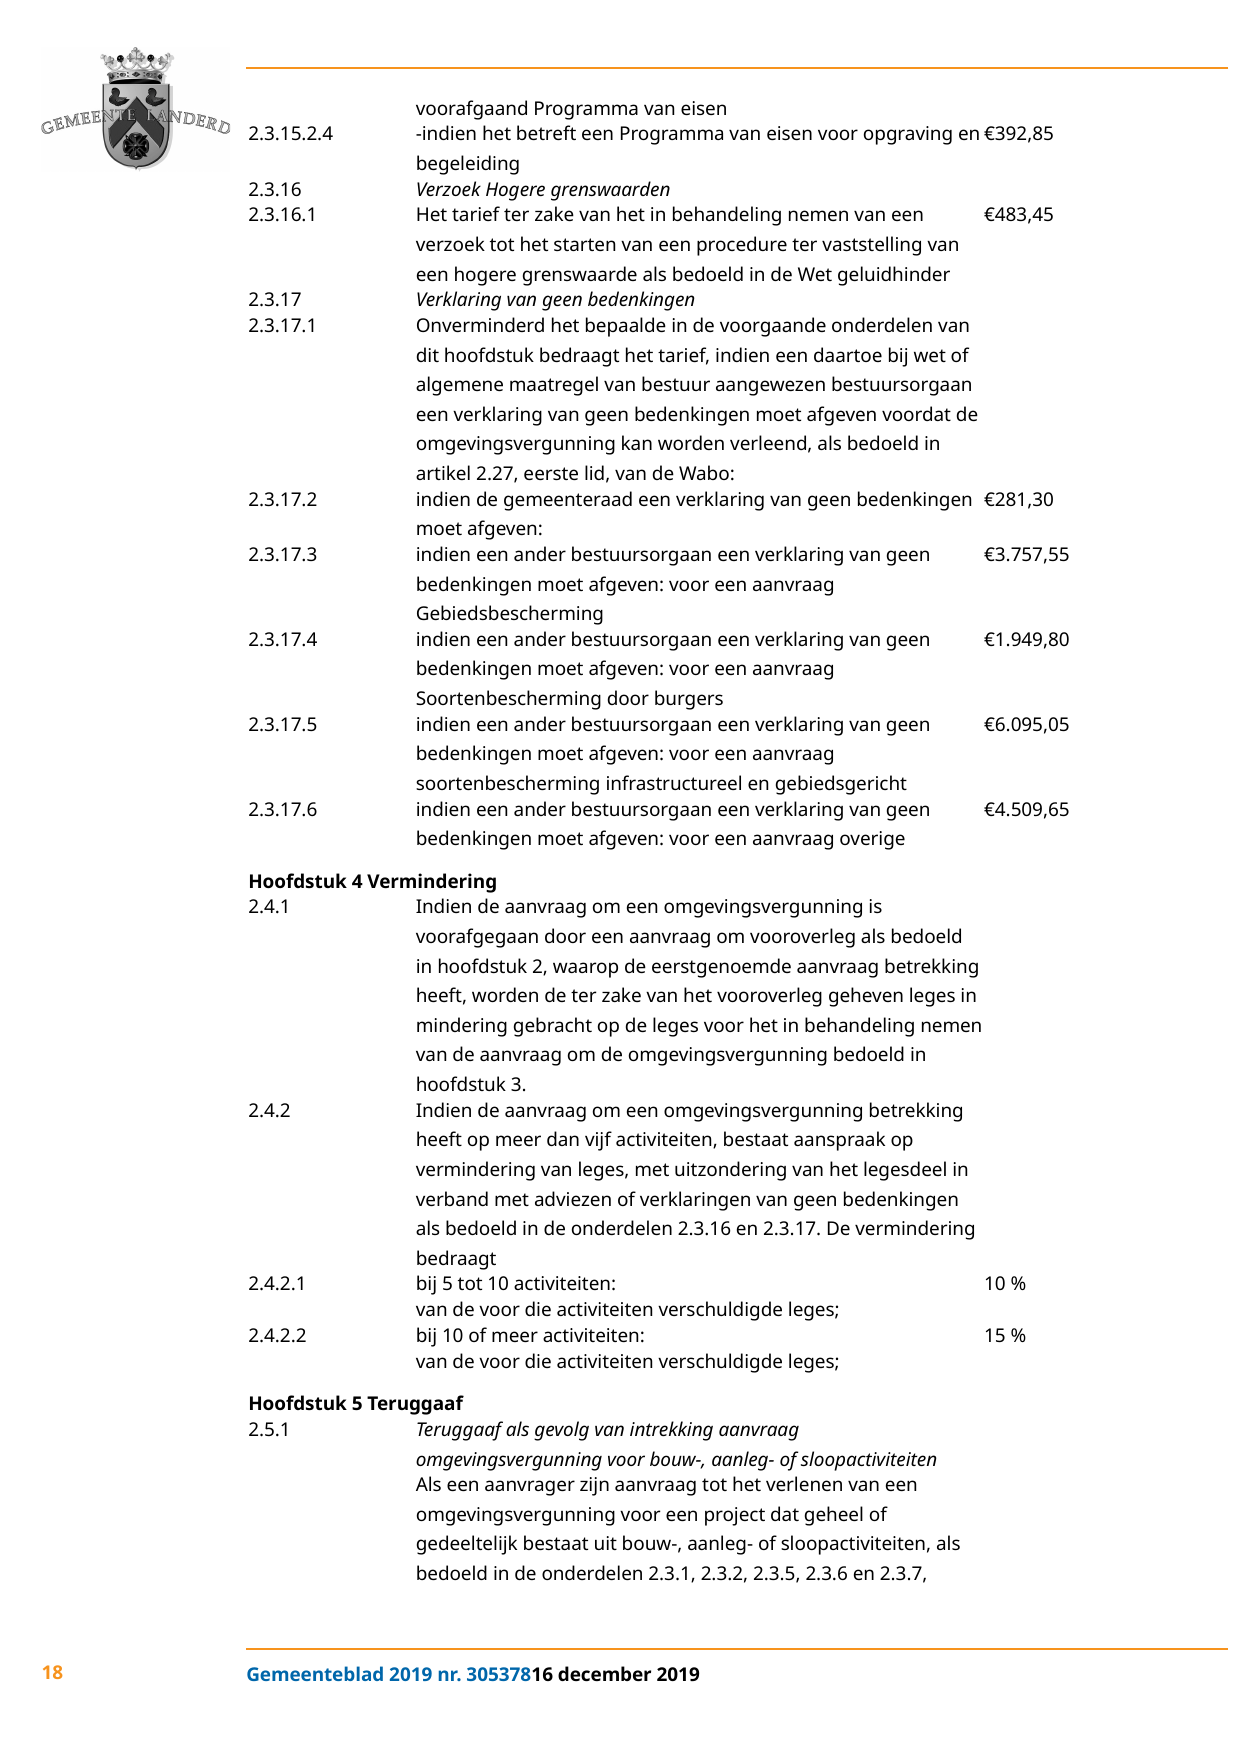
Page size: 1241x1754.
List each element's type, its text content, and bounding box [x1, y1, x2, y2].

table_cell [248, 1348, 416, 1373]
table_header 2.5.1 [248, 1416, 416, 1471]
text Hoofdstuk 4 Vermindering [248, 868, 1152, 894]
table_cell -indien het betreft een Programma van eisen voor opgraving en begeleiding [416, 121, 984, 176]
table_cell [984, 312, 1152, 486]
table_cell 2.4.2 [248, 1097, 416, 1271]
table_cell voorafgaand Programma van eisen [416, 95, 984, 121]
table_cell 2.4.2.1 [248, 1271, 416, 1296]
table_cell €483,45 [984, 202, 1152, 286]
table_cell €392,85 [984, 121, 1152, 176]
table_cell 2.4.2.2 [248, 1322, 416, 1348]
table_cell bij 5 tot 10 activiteiten: [416, 1271, 984, 1296]
table_cell 10 % [984, 1271, 1152, 1296]
picture [41, 47, 231, 172]
table_cell [248, 1296, 416, 1322]
table_cell 2.3.17.2 [248, 486, 416, 541]
table_cell van de voor die activiteiten verschuldigde leges; [416, 1348, 984, 1373]
table_cell Indien de aanvraag om een omgevingsvergunning betrekking heeft op meer dan vijf activiteiten, bestaat aanspraak op vermindering van leges, met uitzondering van het legesdeel in verband met adviezen of verklaringen van geen bedenkingen als bedoeld in de onderdelen 2.3.16 en 2.3.17. De vermindering bedraagt [416, 1097, 984, 1271]
table_cell indien een ander bestuursorgaan een verklaring van geen bedenkingen moet afgeven: voor een aanvraag Soortenbescherming door burgers [416, 626, 984, 711]
text Hoofdstuk 5 Teruggaaf [248, 1390, 1152, 1416]
table_cell indien een ander bestuursorgaan een verklaring van geen bedenkingen moet afgeven: voor een aanvraag Gebiedsbescherming [416, 541, 984, 626]
table_cell Verzoek Hogere grenswaarden [416, 176, 984, 202]
table_cell [984, 286, 1152, 312]
table_cell [248, 95, 416, 121]
table_cell [984, 1296, 1152, 1322]
table_header [984, 894, 1152, 1097]
table_cell 2.3.16 [248, 176, 416, 202]
table_cell €281,30 [984, 486, 1152, 541]
table_cell €1.949,80 [984, 626, 1152, 711]
table_header Teruggaaf als gevolg van intrekking aanvraag omgevingsvergunning voor bouw-, aanleg- of sloopactiviteiten [416, 1416, 984, 1471]
table_cell indien een ander bestuursorgaan een verklaring van geen bedenkingen moet afgeven: voor een aanvraag overige [416, 796, 984, 851]
table_cell 2.3.17.5 [248, 711, 416, 796]
table_header Indien de aanvraag om een omgevingsvergunning is voorafgegaan door een aanvraag om vooroverleg als bedoeld in hoofdstuk 2, waarop de eerstgenoemde aanvraag betrekking heeft, worden de ter zake van het vooroverleg geheven leges in mindering gebracht op de leges voor het in behandeling nemen van de aanvraag om de omgevingsvergunning bedoeld in hoofdstuk 3. [416, 894, 984, 1097]
table_cell indien de gemeenteraad een verklaring van geen bedenkingen moet afgeven: [416, 486, 984, 541]
table_header [984, 1416, 1152, 1471]
table_cell 2.3.15.2.4 [248, 121, 416, 176]
table_header 2.4.1 [248, 894, 416, 1097]
table_cell 2.3.17.6 [248, 796, 416, 851]
table_cell €4.509,65 [984, 796, 1152, 851]
table_cell 2.3.16.1 [248, 202, 416, 286]
table_cell 2.3.17 [248, 286, 416, 312]
table_cell [248, 1471, 416, 1586]
table_cell 2.3.17.3 [248, 541, 416, 626]
table_cell 2.3.17.4 [248, 626, 416, 711]
table_cell bij 10 of meer activiteiten: [416, 1322, 984, 1348]
table_cell Verklaring van geen bedenkingen [416, 286, 984, 312]
table_cell 2.3.17.1 [248, 312, 416, 486]
table_cell Het tarief ter zake van het in behandeling nemen van een verzoek tot het starten van een procedure ter vaststelling van een hogere grenswaarde als bedoeld in de Wet geluidhinder [416, 202, 984, 286]
table_cell Als een aanvrager zijn aanvraag tot het verlenen van een omgevingsvergunning voor een project dat geheel of gedeeltelijk bestaat uit bouw-, aanleg- of sloopactiviteiten, als bedoeld in de onderdelen 2.3.1, 2.3.2, 2.3.5, 2.3.6 en 2.3.7, [416, 1471, 984, 1586]
table_cell €3.757,55 [984, 541, 1152, 626]
table_cell [984, 95, 1152, 121]
table_cell [984, 1471, 1152, 1586]
table_cell [984, 1348, 1152, 1373]
table_cell van de voor die activiteiten verschuldigde leges; [416, 1296, 984, 1322]
table_cell [984, 1097, 1152, 1271]
table_cell [984, 176, 1152, 202]
table_cell indien een ander bestuursorgaan een verklaring van geen bedenkingen moet afgeven: voor een aanvraag soortenbescherming infrastructureel en gebiedsgericht [416, 711, 984, 796]
table_cell 15 % [984, 1322, 1152, 1348]
table_cell €6.095,05 [984, 711, 1152, 796]
table_cell Onverminderd het bepaalde in de voorgaande onderdelen van dit hoofdstuk bedraagt het tarief, indien een daartoe bij wet of algemene maatregel van bestuur aangewezen bestuursorgaan een verklaring van geen bedenkingen moet afgeven voordat de omgevingsvergunning kan worden verleend, als bedoeld in artikel 2.27, eerste lid, van de Wabo: [416, 312, 984, 486]
